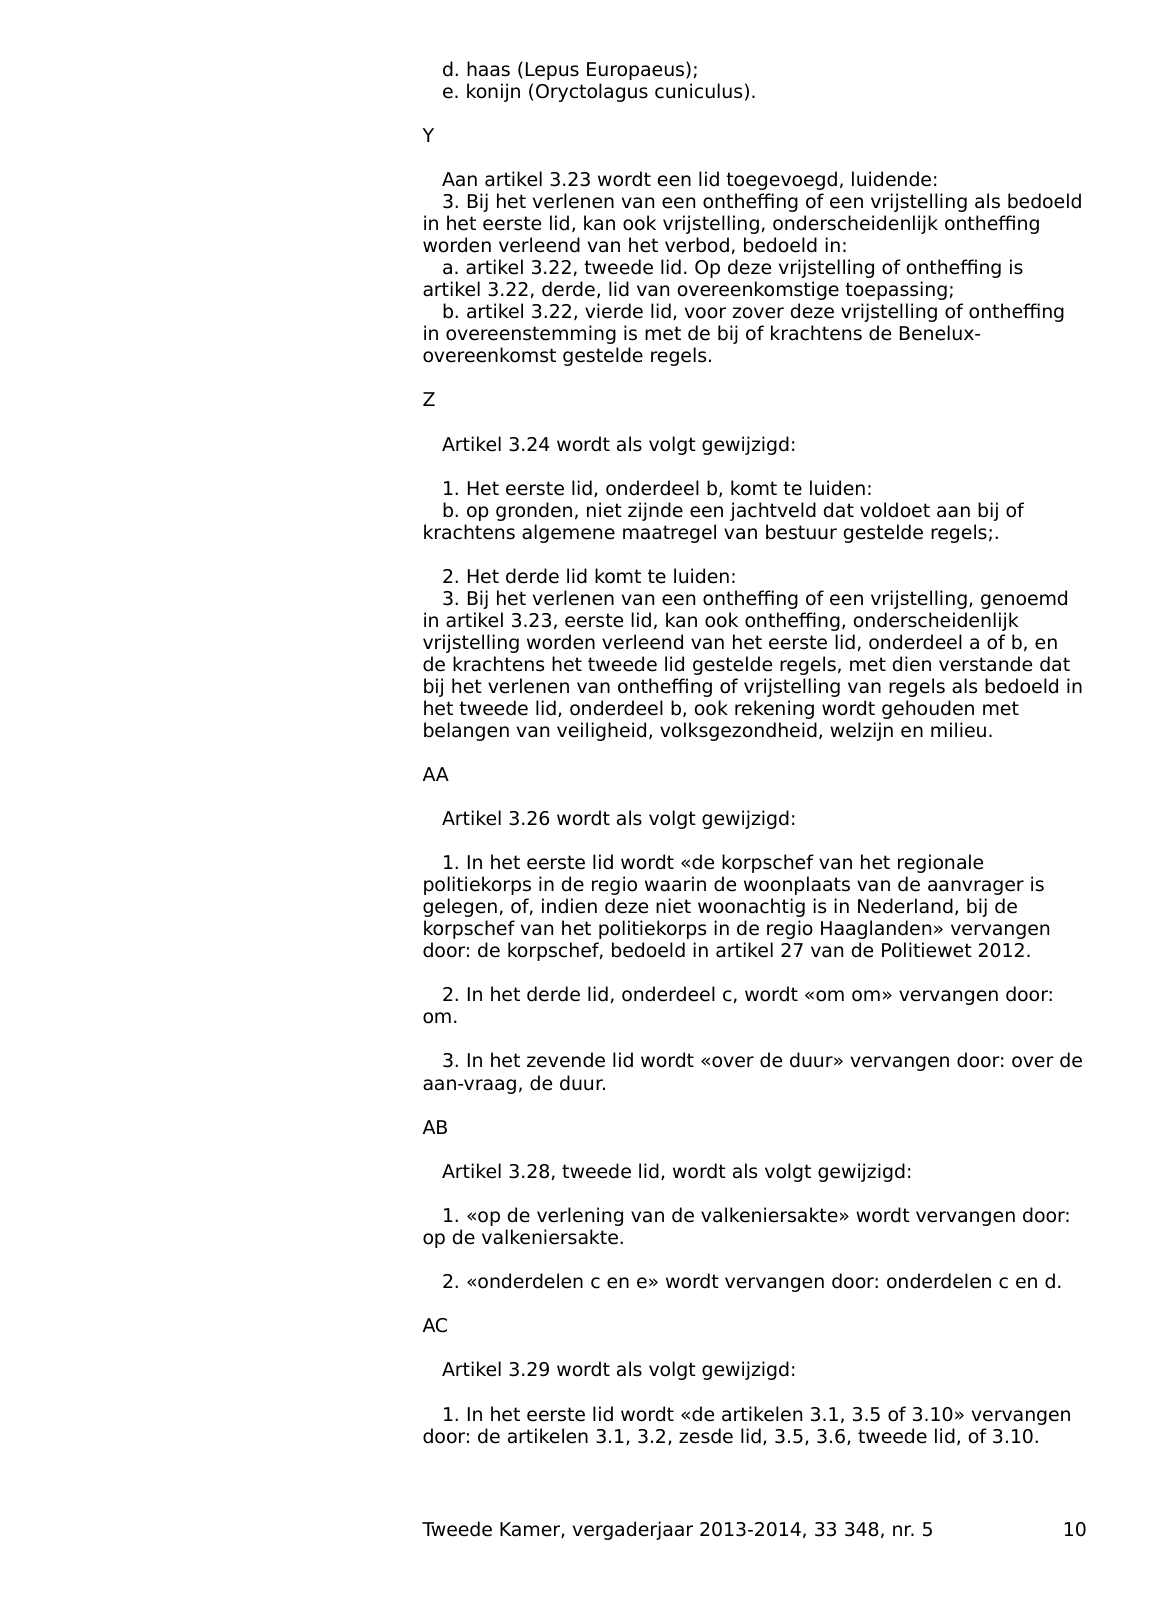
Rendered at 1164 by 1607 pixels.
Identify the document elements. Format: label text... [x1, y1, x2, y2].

subtitle AA [422, 764, 1087, 786]
text Aan artikel 3.23 wordt een lid toegevoegd, luidende: [422, 169, 1087, 191]
subtitle Z [422, 389, 1087, 411]
text Artikel 3.26 wordt als volgt gewijzigd: [422, 808, 1087, 830]
subtitle AB [422, 1117, 1087, 1138]
text Artikel 3.29 wordt als volgt gewijzigd: [422, 1359, 1087, 1381]
text 3. Bij het verlenen van een ontheffing of een vrijstelling als bedoeld in het eerste lid, kan ook vrijstelling, onderscheidenlijk ontheffing worden verleend van het verbod, bedoeld in: [422, 191, 1087, 257]
text 1. In het eerste lid wordt «de korpschef van het regionale politiekorps in de regio waarin de woonplaats van de aanvrager is gelegen, of, indien deze niet woonachtig is in Nederland, bij de korpschef van het politiekorps in de regio Haaglanden» vervangen door: de korpschef, bedoeld in artikel 27 van de Politiewet 2012. [422, 852, 1087, 962]
text Artikel 3.28, tweede lid, wordt als volgt gewijzigd: [422, 1161, 1087, 1183]
text 2. «onderdelen c en e» wordt vervangen door: onderdelen c en d. [422, 1271, 1087, 1293]
text b. artikel 3.22, vierde lid, voor zover deze vrijstelling of ontheffing in overeenstemming is met de bij of krachtens de Benelux-overeenkomst gestelde regels. [422, 301, 1087, 367]
text 1. «op de verlening van de valkeniersakte» wordt vervangen door: op de valkeniersakte. [422, 1205, 1087, 1249]
text e. konijn (Oryctolagus cuniculus). [422, 81, 1087, 103]
text a. artikel 3.22, tweede lid. Op deze vrijstelling of ontheffing is artikel 3.22, derde, lid van overeenkomstige toepassing; [422, 257, 1087, 301]
subtitle Y [422, 125, 1087, 147]
text 1. In het eerste lid wordt «de artikelen 3.1, 3.5 of 3.10» vervangen door: de artikelen 3.1, 3.2, zesde lid, 3.5, 3.6, tweede lid, of 3.10. [422, 1403, 1087, 1447]
text b. op gronden, niet zijnde een jachtveld dat voldoet aan bij of krachtens algemene maatregel van bestuur gestelde regels;. [422, 500, 1087, 544]
text d. haas (Lepus Europaeus); [422, 59, 1087, 81]
text 3. Bij het verlenen van een ontheffing of een vrijstelling, genoemd in artikel 3.23, eerste lid, kan ook ontheffing, onderscheidenlijk vrijstelling worden verleend van het eerste lid, onderdeel a of b, en de krachtens het tweede lid gestelde regels, met dien verstande dat bij het verlenen van ontheffing of vrijstelling van regels als bedoeld in het tweede lid, onderdeel b, ook rekening wordt gehouden met belangen van veiligheid, volksgezondheid, welzijn en milieu. [422, 588, 1087, 742]
text 2. In het derde lid, onderdeel c, wordt «om om» vervangen door: om. [422, 984, 1087, 1028]
text Artikel 3.24 wordt als volgt gewijzigd: [422, 433, 1087, 456]
text 1. Het eerste lid, onderdeel b, komt te luiden: [422, 478, 1087, 500]
text 3. In het zevende lid wordt «over de duur» vervangen door: over de aan-vraag, de duur. [422, 1050, 1087, 1094]
text 2. Het derde lid komt te luiden: [422, 566, 1087, 588]
subtitle AC [422, 1315, 1087, 1337]
